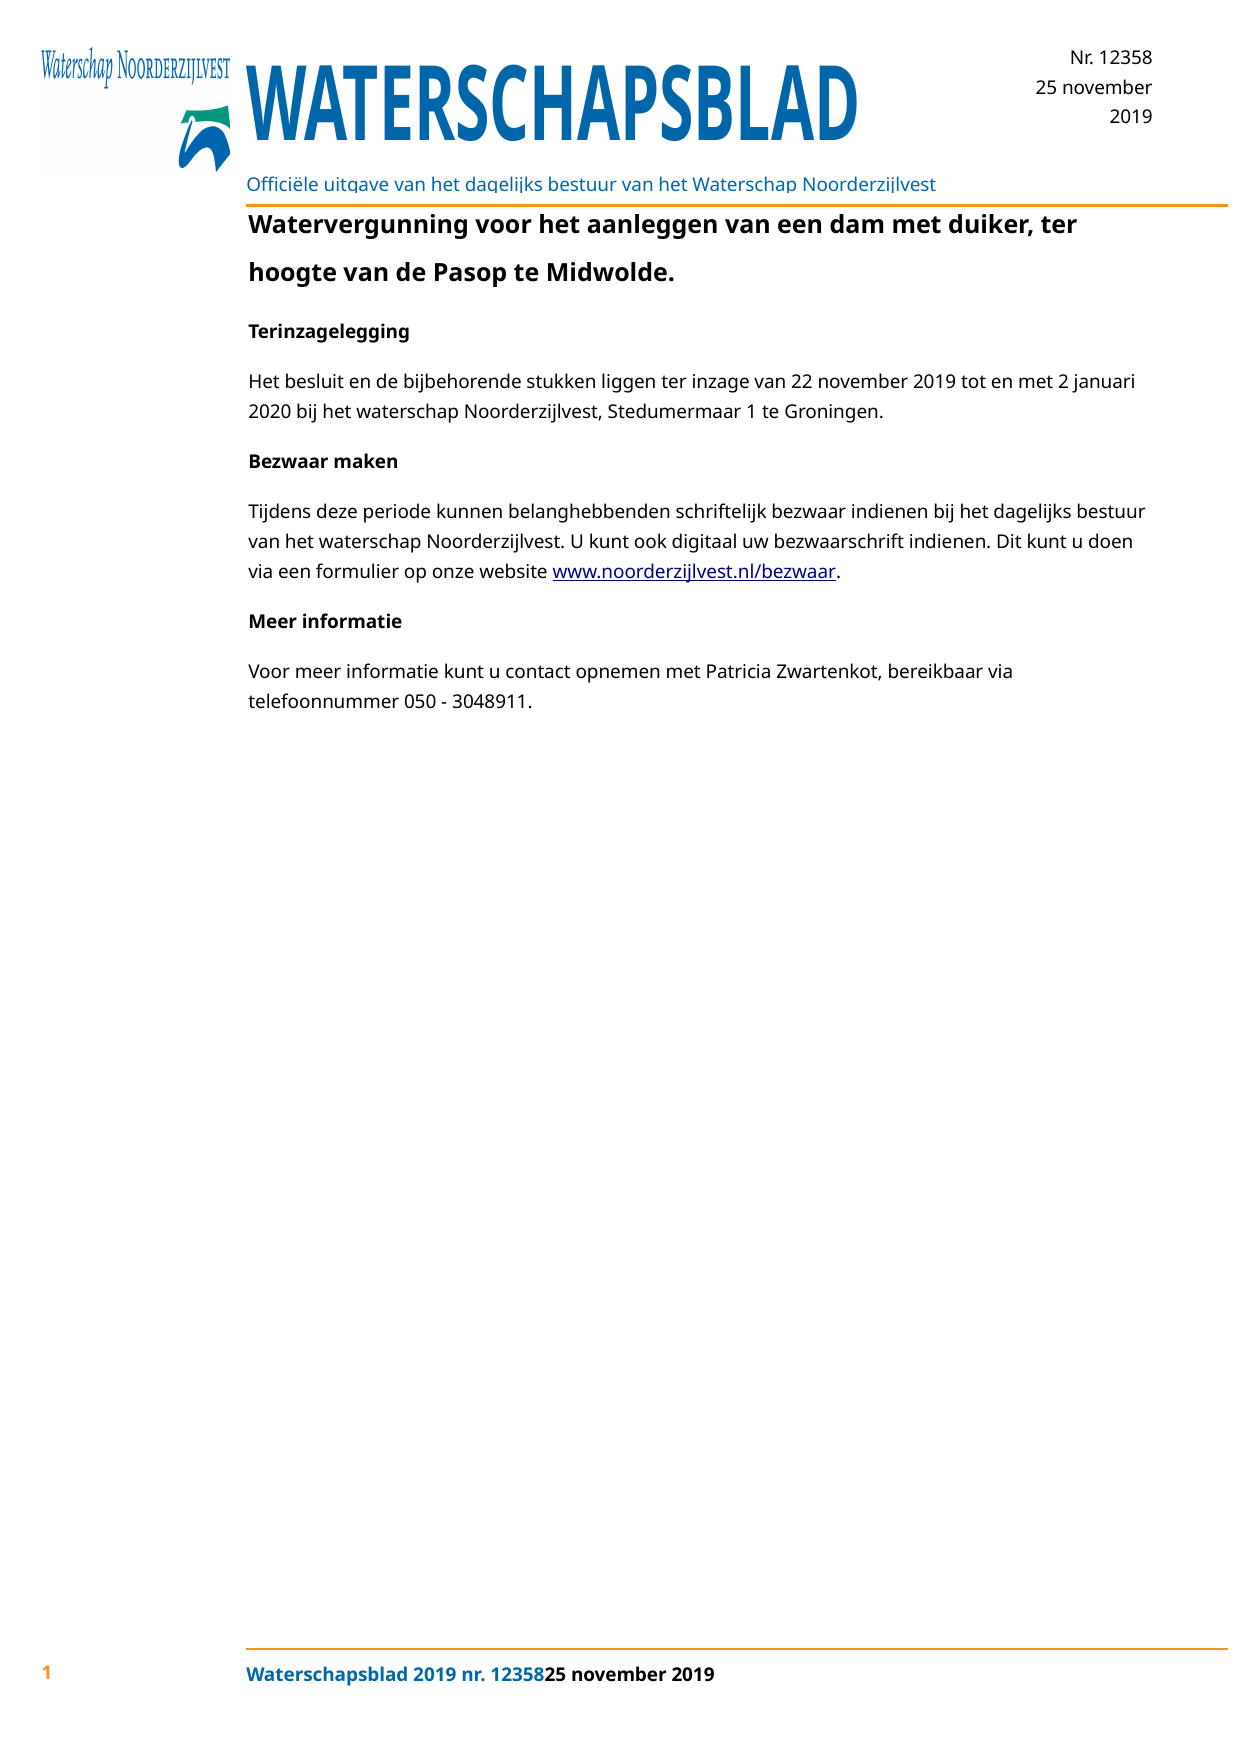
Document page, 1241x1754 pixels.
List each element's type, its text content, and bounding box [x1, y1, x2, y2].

text Het besluit en de bijbehorende stukken liggen ter inzage van 22 november 2019 tot en met 2 januari 2020 bij het waterschap Noorderzijlvest, Stedumermaar 1 te Groningen. [248, 368, 1152, 424]
text Bezwaar maken [248, 448, 1152, 474]
picture [41, 47, 231, 172]
text Voor meer informatie kunt u contact opnemen met Patricia Zwartenkot, bereikbaar via telefoonnummer 050 - 3048911. [248, 659, 1152, 714]
text Terinzagelegging [248, 318, 1152, 344]
text Meer informatie [248, 608, 1152, 634]
text Tijdens deze periode kunnen belanghebbenden schriftelijk bezwaar indienen bij het dagelijks bestuur van het waterschap Noorderzijlvest. U kunt ook digitaal uw bezwaarschrift indienen. Dit kunt u doen via een formulier op onze website www.noorderzijlvest.nl/bezwaar. [248, 499, 1152, 584]
text Watervergunning voor het aanleggen van een dam met duiker, ter hoogte van de Pasop te Midwolde. [248, 207, 1152, 288]
